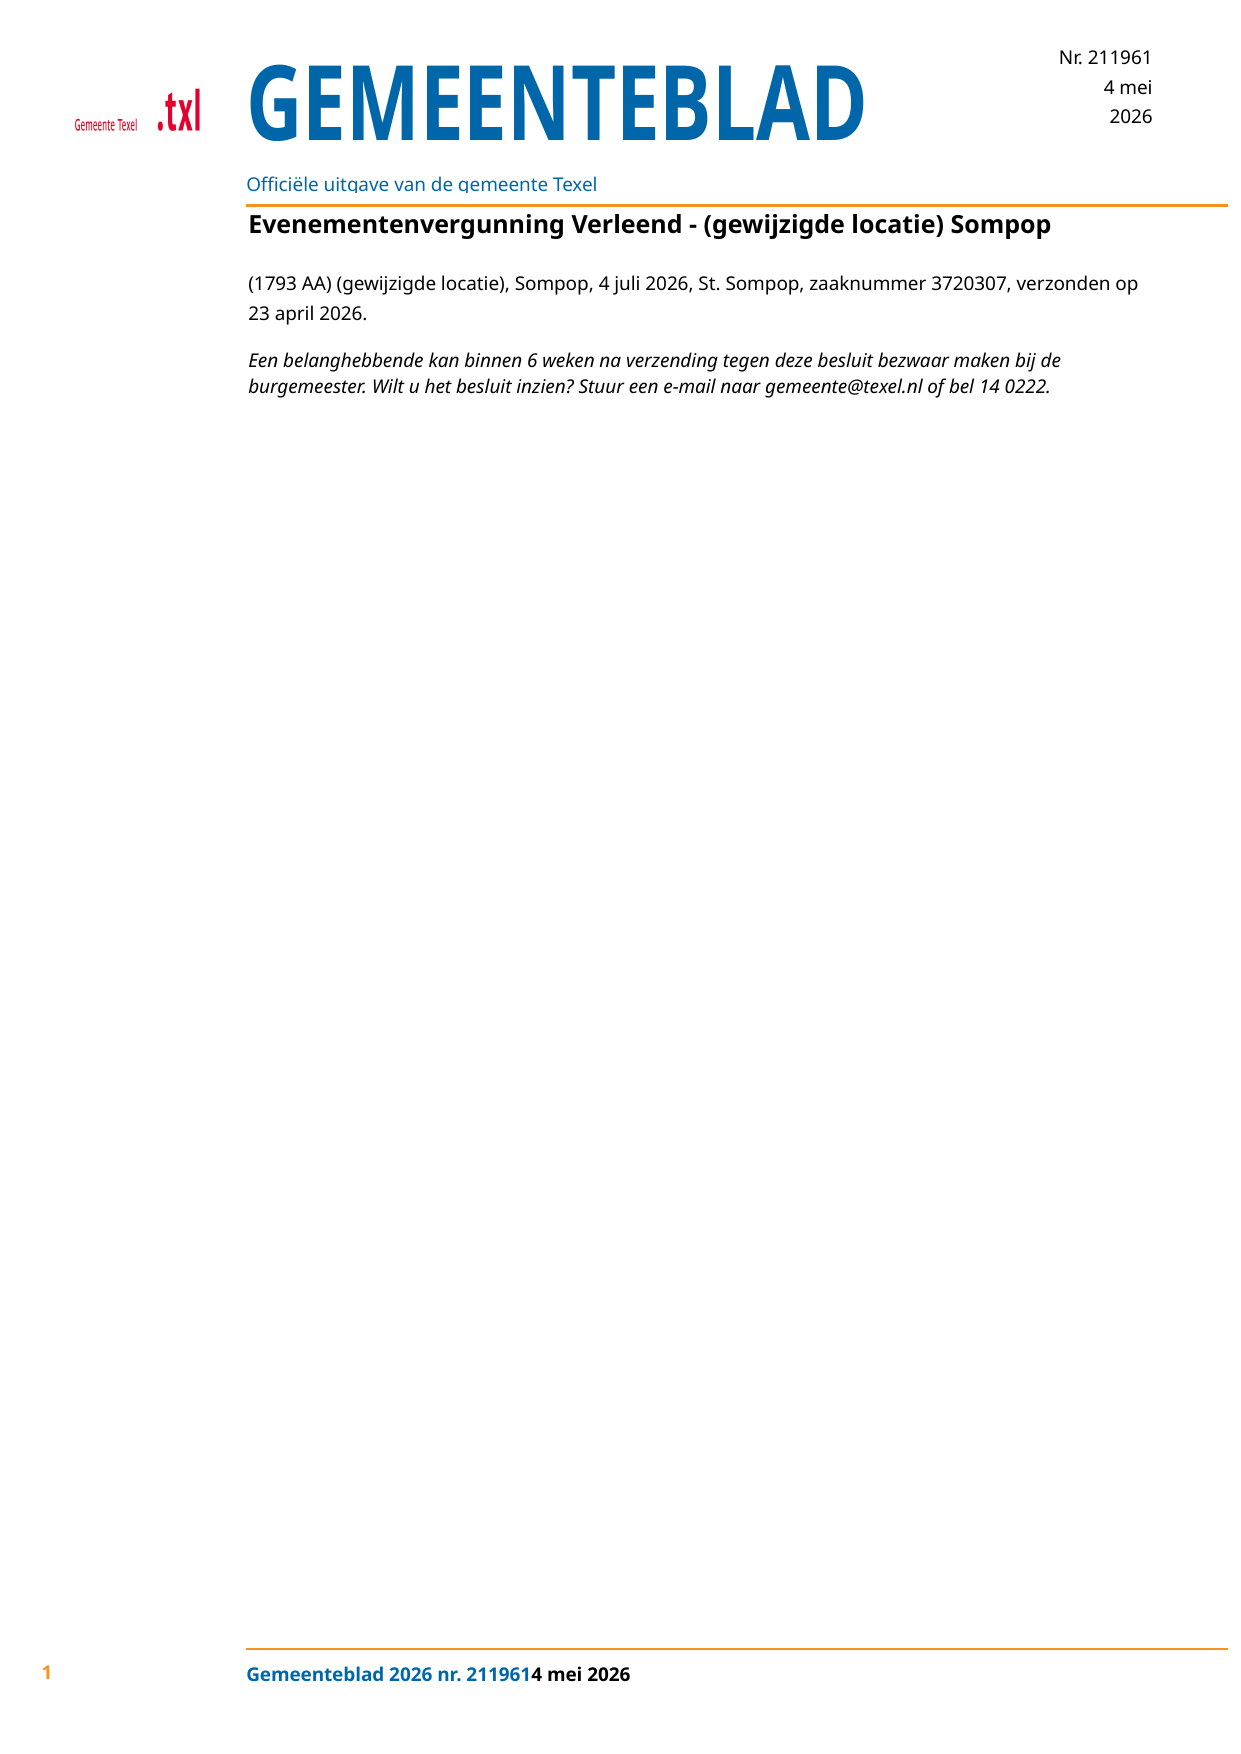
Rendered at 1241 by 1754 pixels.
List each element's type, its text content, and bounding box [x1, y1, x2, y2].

text Een belanghebbende kan binnen 6 weken na verzending tegen deze besluit bezwaar maken bij de burgemeester. Wilt u het besluit inzien? Stuur een e-mail naar gemeente@texel.nl of bel 14 0222. [248, 348, 1152, 399]
text Evenementenvergunning Verleend - (gewijzigde locatie) Sompop [248, 207, 1152, 241]
picture [41, 47, 231, 172]
text (1793 AA) (gewijzigde locatie), Sompop, 4 juli 2026, St. Sompop, zaaknummer 3720307, verzonden op 23 april 2026. [248, 270, 1152, 326]
